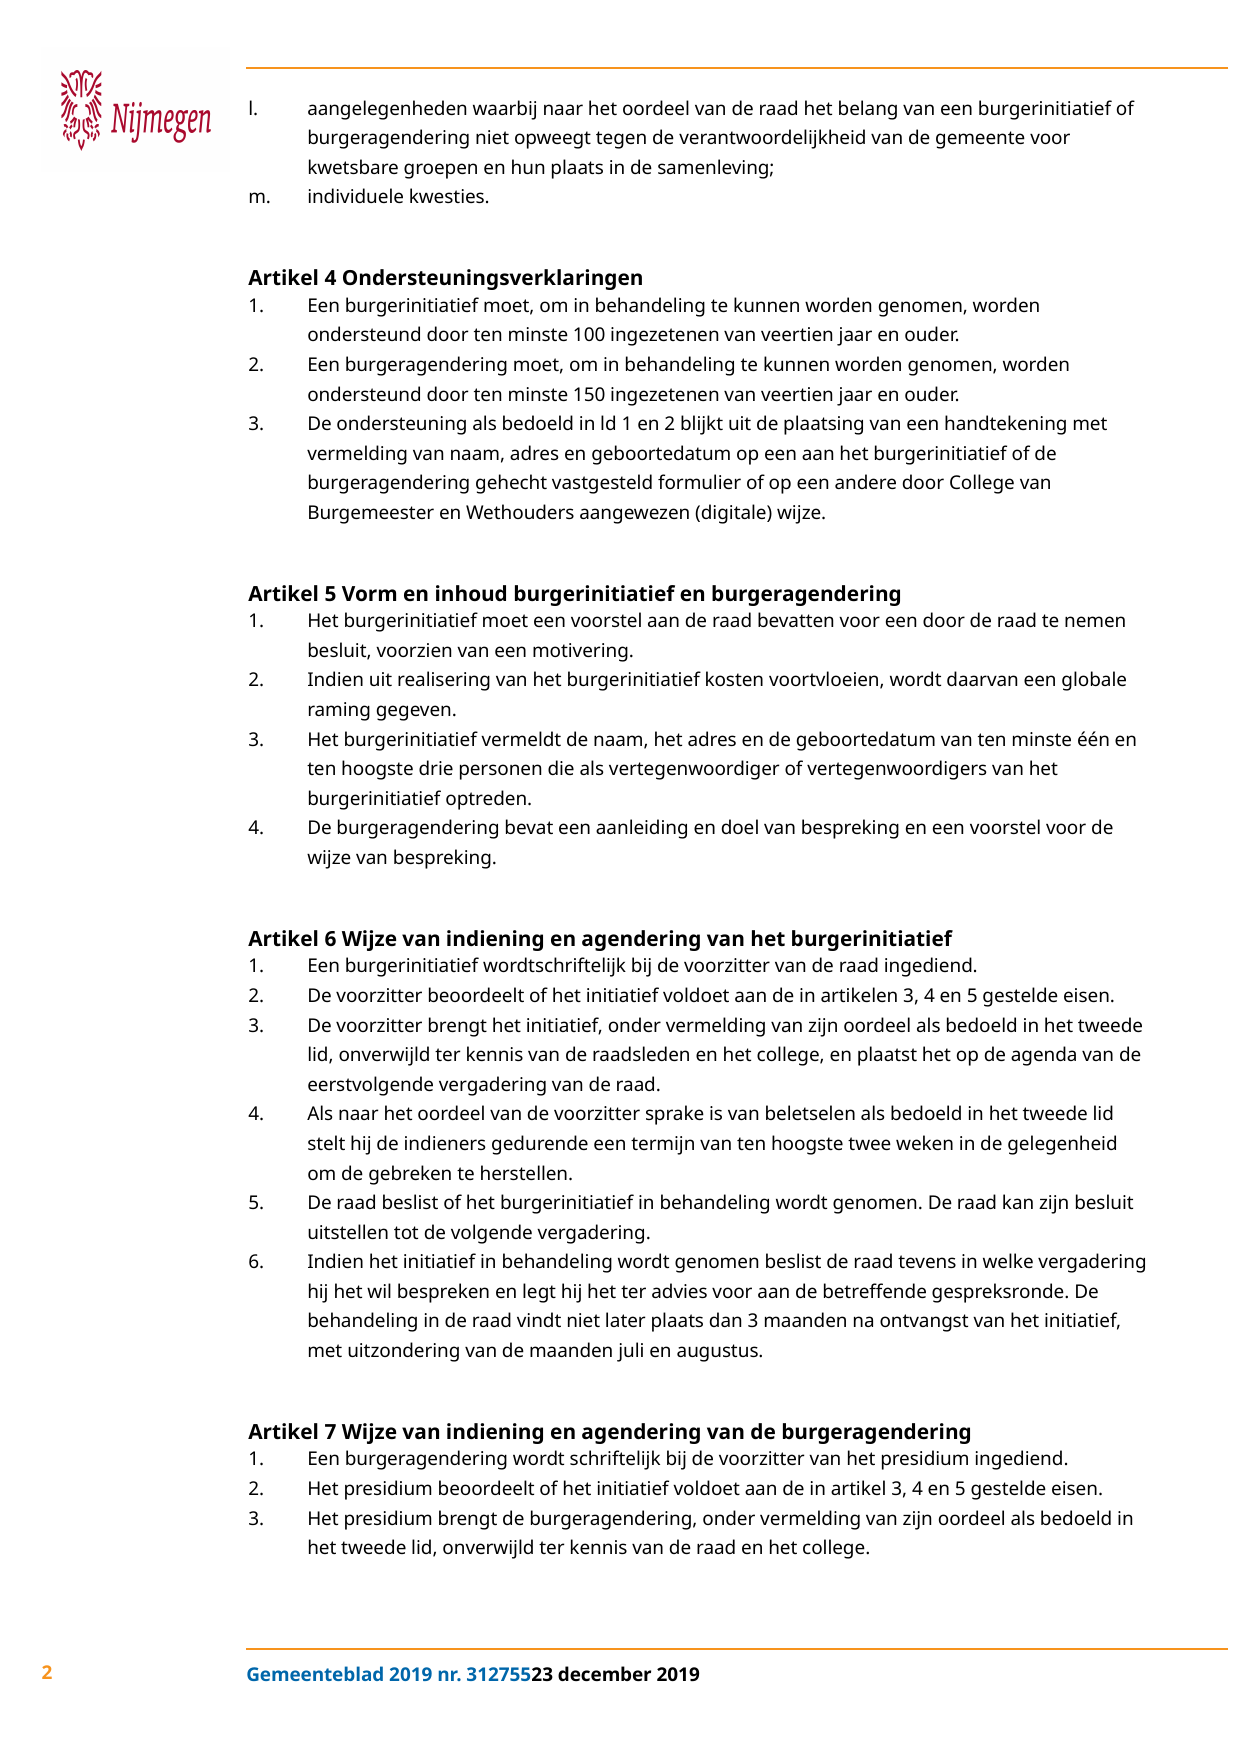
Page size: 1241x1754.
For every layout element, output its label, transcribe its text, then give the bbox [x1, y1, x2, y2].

list Een burgerinitiatief moet, om in behandeling te kunnen worden genomen, worden ondersteund door ten minste 100 ingezetenen van veertien jaar en ouder. [248, 292, 1152, 347]
list De burgeragendering bevat een aanleiding en doel van bespreking en een voorstel voor de wijze van bespreking. [248, 814, 1152, 870]
list individuele kwesties. [248, 183, 1152, 209]
list Het burgerinitiatief moet een voorstel aan de raad bevatten voor een door de raad te nemen besluit, voorzien van een motivering. [248, 607, 1152, 663]
text Artikel 4 Ondersteuningsverklaringen [248, 263, 1152, 292]
list Het presidium brengt de burgeragendering, onder vermelding van zijn oordeel als bedoeld in het tweede lid, onverwijld ter kennis van de raad en het college. [248, 1505, 1152, 1560]
list Als naar het oordeel van de voorzitter sprake is van beletselen als bedoeld in het tweede lid stelt hij de indieners gedurende een termijn van ten hoogste twee weken in de gelegenheid om de gebreken te herstellen. [248, 1101, 1152, 1185]
list Het presidium beoordeelt of het initiatief voldoet aan de in artikel 3, 4 en 5 gestelde eisen. [248, 1475, 1152, 1501]
picture [41, 47, 231, 172]
list De raad beslist of het burgerinitiatief in behandeling wordt genomen. De raad kan zijn besluit uitstellen tot de volgende vergadering. [248, 1189, 1152, 1244]
list Een burgerinitiatief wordtschriftelijk bij de voorzitter van de raad ingediend. [248, 953, 1152, 978]
list Indien uit realisering van het burgerinitiatief kosten voortvloeien, wordt daarvan een globale raming gegeven. [248, 667, 1152, 722]
list Indien het initiatief in behandeling wordt genomen beslist de raad tevens in welke vergadering hij het wil bespreken en legt hij het ter advies voor aan de betreffende gespreksronde. De behandeling in de raad vindt niet later plaats dan 3 maanden na ontvangst van het initiatief, met uitzondering van de maanden juli en augustus. [248, 1248, 1152, 1363]
text Artikel 7 Wijze van indiening en agendering van de burgeragendering [248, 1417, 1152, 1446]
list De ondersteuning als bedoeld in ld 1 en 2 blijkt uit de plaatsing van een handtekening met vermelding van naam, adres en geboortedatum op een aan het burgerinitiatief of de burgeragendering gehecht vastgesteld formulier of op een andere door College van Burgemeester en Wethouders aangewezen (digitale) wijze. [248, 410, 1152, 525]
text Artikel 6 Wijze van indiening en agendering van het burgerinitiatief [248, 924, 1152, 953]
list Het burgerinitiatief vermeldt de naam, het adres en de geboortedatum van ten minste één en ten hoogste drie personen die als vertegenwoordiger of vertegenwoordigers van het burgerinitiatief optreden. [248, 726, 1152, 811]
list Een burgeragendering moet, om in behandeling te kunnen worden genomen, worden ondersteund door ten minste 150 ingezetenen van veertien jaar en ouder. [248, 351, 1152, 406]
list aangelegenheden waarbij naar het oordeel van de raad het belang van een burgerinitiatief of burgeragendering niet opweegt tegen de verantwoordelijkheid van de gemeente voor kwetsbare groepen en hun plaats in de samenleving; [248, 95, 1152, 180]
list De voorzitter brengt het initiatief, onder vermelding van zijn oordeel als bedoeld in het tweede lid, onverwijld ter kennis van de raadsleden en het college, en plaatst het op de agenda van de eerstvolgende vergadering van de raad. [248, 1012, 1152, 1097]
text Artikel 5 Vorm en inhoud burgerinitiatief en burgeragendering [248, 579, 1152, 607]
list De voorzitter beoordeelt of het initiatief voldoet aan de in artikelen 3, 4 en 5 gestelde eisen. [248, 982, 1152, 1008]
list Een burgeragendering wordt schriftelijk bij de voorzitter van het presidium ingediend. [248, 1446, 1152, 1471]
